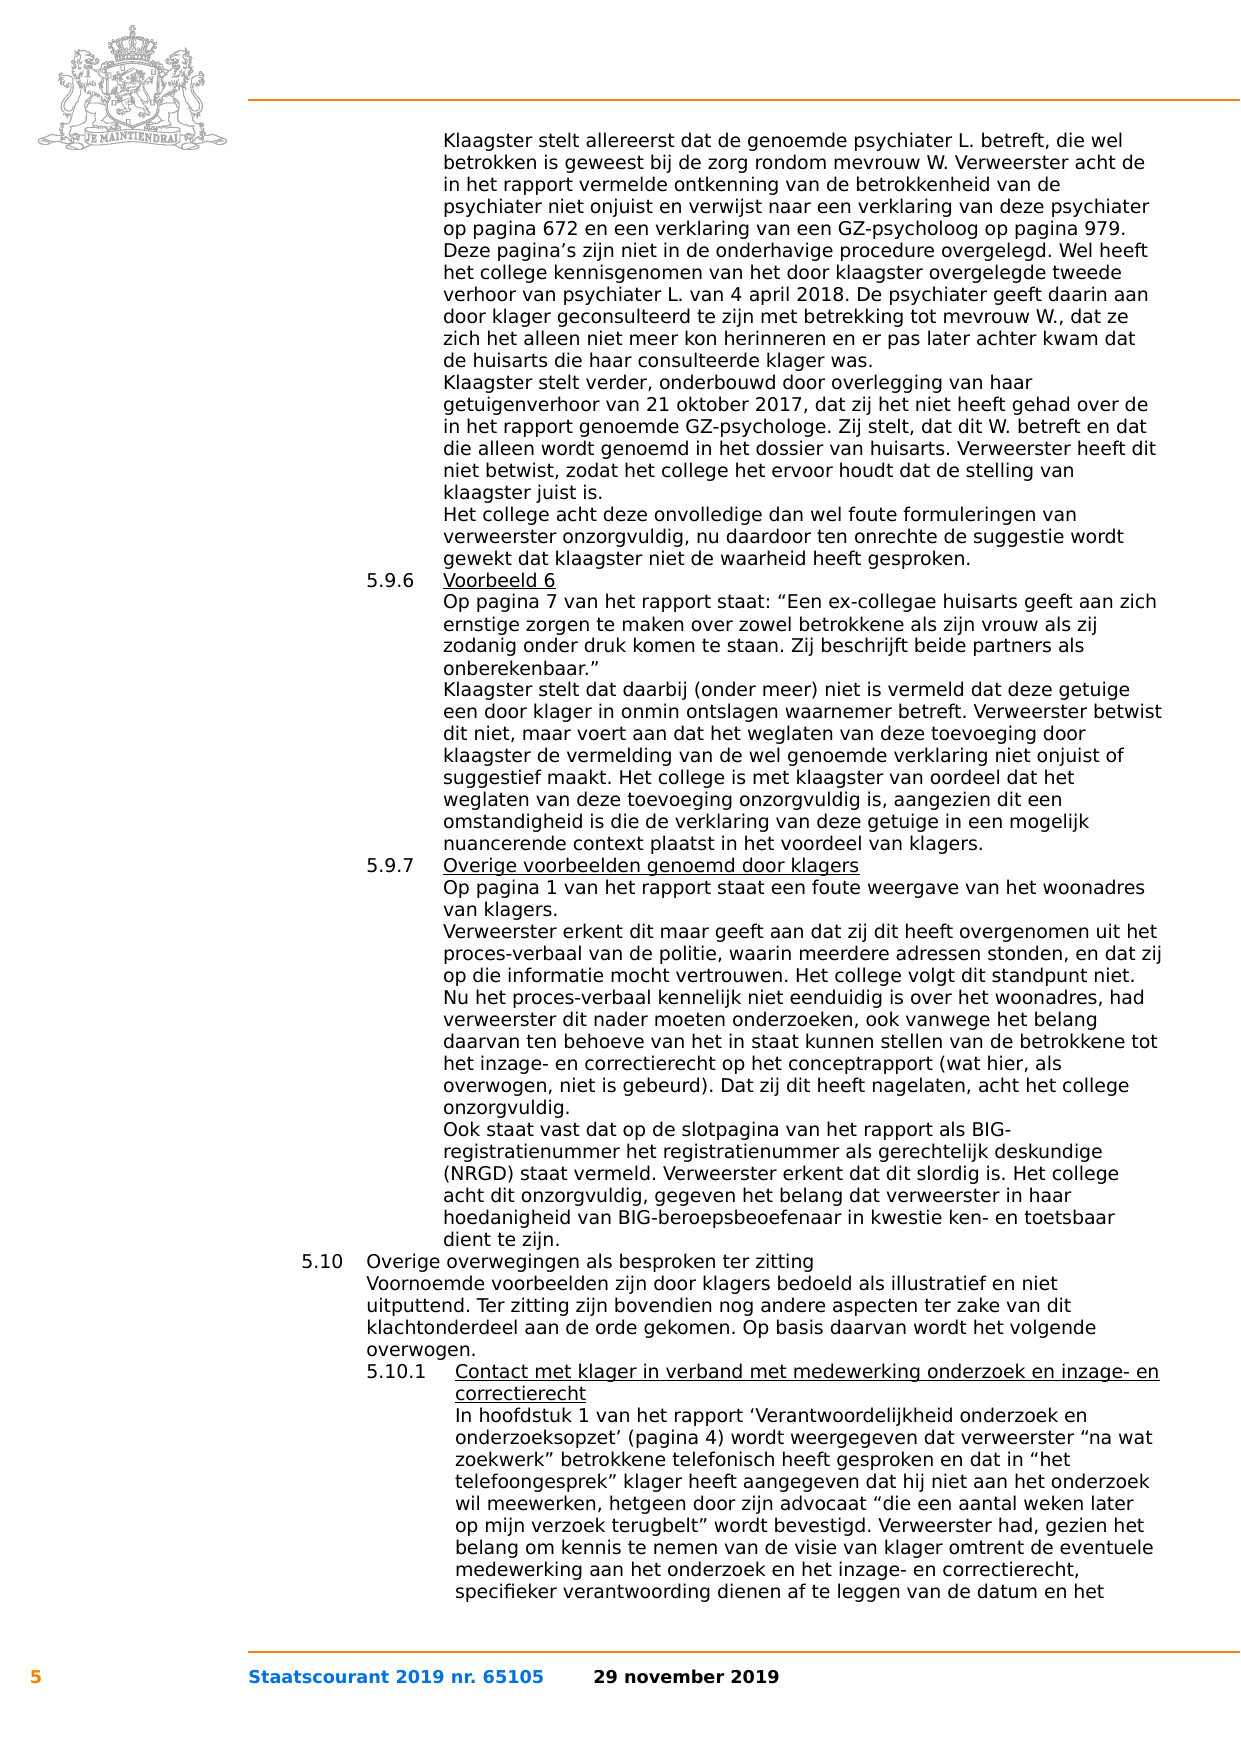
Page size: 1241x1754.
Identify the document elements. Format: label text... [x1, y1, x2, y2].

text Ook staat vast dat op de slotpagina van het rapport als BIG-registratienummer het registratienummer als gerechtelijk deskundige (NRGD) staat vermeld. Verweerster erkent dat dit slordig is. Het college acht dit onzorgvuldig, gegeven het belang dat verweerster in haar hoedanigheid van BIG-beroepsbeoefenaar in kwestie ken- en toetsbaar dient te zijn. [443, 1119, 1163, 1251]
picture [38, 25, 227, 150]
text Klaagster stelt verder, onderbouwd door overlegging van haar getuigenverhoor van 21 oktober 2017, dat zij het niet heeft gehad over de in het rapport genoemde GZ-psychologe. Zij stelt, dat dit W. betreft en dat die alleen wordt genoemd in het dossier van huisarts. Verweerster heeft dit niet betwist, zodat het college het ervoor houdt dat de stelling van klaagster juist is. [443, 372, 1163, 503]
text In hoofdstuk 1 van het rapport ‘Verantwoordelijkheid onderzoek en onderzoeksopzet’ (pagina 4) wordt weergegeven dat verweerster “na wat zoekwerk” betrokkene telefonisch heeft gesproken en dat in “het telefoongesprek” klager heeft aangegeven dat hij niet aan het onderzoek wil meewerken, hetgeen door zijn advocaat “die een aantal weken later op mijn verzoek terugbelt” wordt bevestigd. Verweerster had, gezien het belang om kennis te nemen van de visie van klager omtrent de eventuele medewerking aan het onderzoek en het inzage- en correctierecht, specifieker verantwoording dienen af te leggen van de datum en het [455, 1405, 1163, 1602]
text Voornoemde voorbeelden zijn door klagers bedoeld als illustratief en niet uitputtend. Ter zitting zijn bovendien nog andere aspecten ter zake van dit klachtonderdeel aan de orde gekomen. Op basis daarvan wordt het volgende overwogen. [366, 1273, 1163, 1361]
text Verweerster erkent dit maar geeft aan dat zij dit heeft overgenomen uit het proces-verbaal van de politie, waarin meerdere adressen stonden, en dat zij op die informatie mocht vertrouwen. Het college volgt dit standpunt niet. Nu het proces-verbaal kennelijk niet eenduidig is over het woonadres, had verweerster dit nader moeten onderzoeken, ook vanwege het belang daarvan ten behoeve van het in staat kunnen stellen van de betrokkene tot het inzage- en correctierecht op het conceptrapport (wat hier, als overwogen, niet is gebeurd). Dat zij dit heeft nagelaten, acht het college onzorgvuldig. [443, 921, 1163, 1119]
text 5.9.7 Overige voorbeelden genoemd door klagers [366, 855, 1163, 877]
text 5.10.1 Contact met klager in verband met medewerking onderzoek en inzage- en correctierecht [366, 1361, 1163, 1405]
text 5.10 Overige overwegingen als besproken ter zitting [301, 1251, 1163, 1273]
text 5.9.6 Voorbeeld 6 [366, 569, 1163, 591]
text Het college acht deze onvolledige dan wel foute formuleringen van verweerster onzorgvuldig, nu daardoor ten onrechte de suggestie wordt gewekt dat klaagster niet de waarheid heeft gesproken. [443, 503, 1163, 569]
text Klaagster stelt allereerst dat de genoemde psychiater L. betreft, die wel betrokken is geweest bij de zorg rondom mevrouw W. Verweerster acht de in het rapport vermelde ontkenning van de betrokkenheid van de psychiater niet onjuist en verwijst naar een verklaring van deze psychiater op pagina 672 en een verklaring van een GZ-psycholoog op pagina 979. Deze pagina’s zijn niet in de onderhavige procedure overgelegd. Wel heeft het college kennisgenomen van het door klaagster overgelegde tweede verhoor van psychiater L. van 4 april 2018. De psychiater geeft daarin aan door klager geconsulteerd te zijn met betrekking tot mevrouw W., dat ze zich het alleen niet meer kon herinneren en er pas later achter kwam dat de huisarts die haar consulteerde klager was. [443, 130, 1163, 372]
text Klaagster stelt dat daarbij (onder meer) niet is vermeld dat deze getuige een door klager in onmin ontslagen waarnemer betreft. Verweerster betwist dit niet, maar voert aan dat het weglaten van deze toevoeging door klaagster de vermelding van de wel genoemde verklaring niet onjuist of suggestief maakt. Het college is met klaagster van oordeel dat het weglaten van deze toevoeging onzorgvuldig is, aangezien dit een omstandigheid is die de verklaring van deze getuige in een mogelijk nuancerende context plaatst in het voordeel van klagers. [443, 679, 1163, 855]
text Op pagina 1 van het rapport staat een foute weergave van het woonadres van klagers. [443, 877, 1163, 921]
text Op pagina 7 van het rapport staat: “Een ex-collegae huisarts geeft aan zich ernstige zorgen te maken over zowel betrokkene als zijn vrouw als zij zodanig onder druk komen te staan. Zij beschrijft beide partners als onberekenbaar.” [443, 591, 1163, 679]
